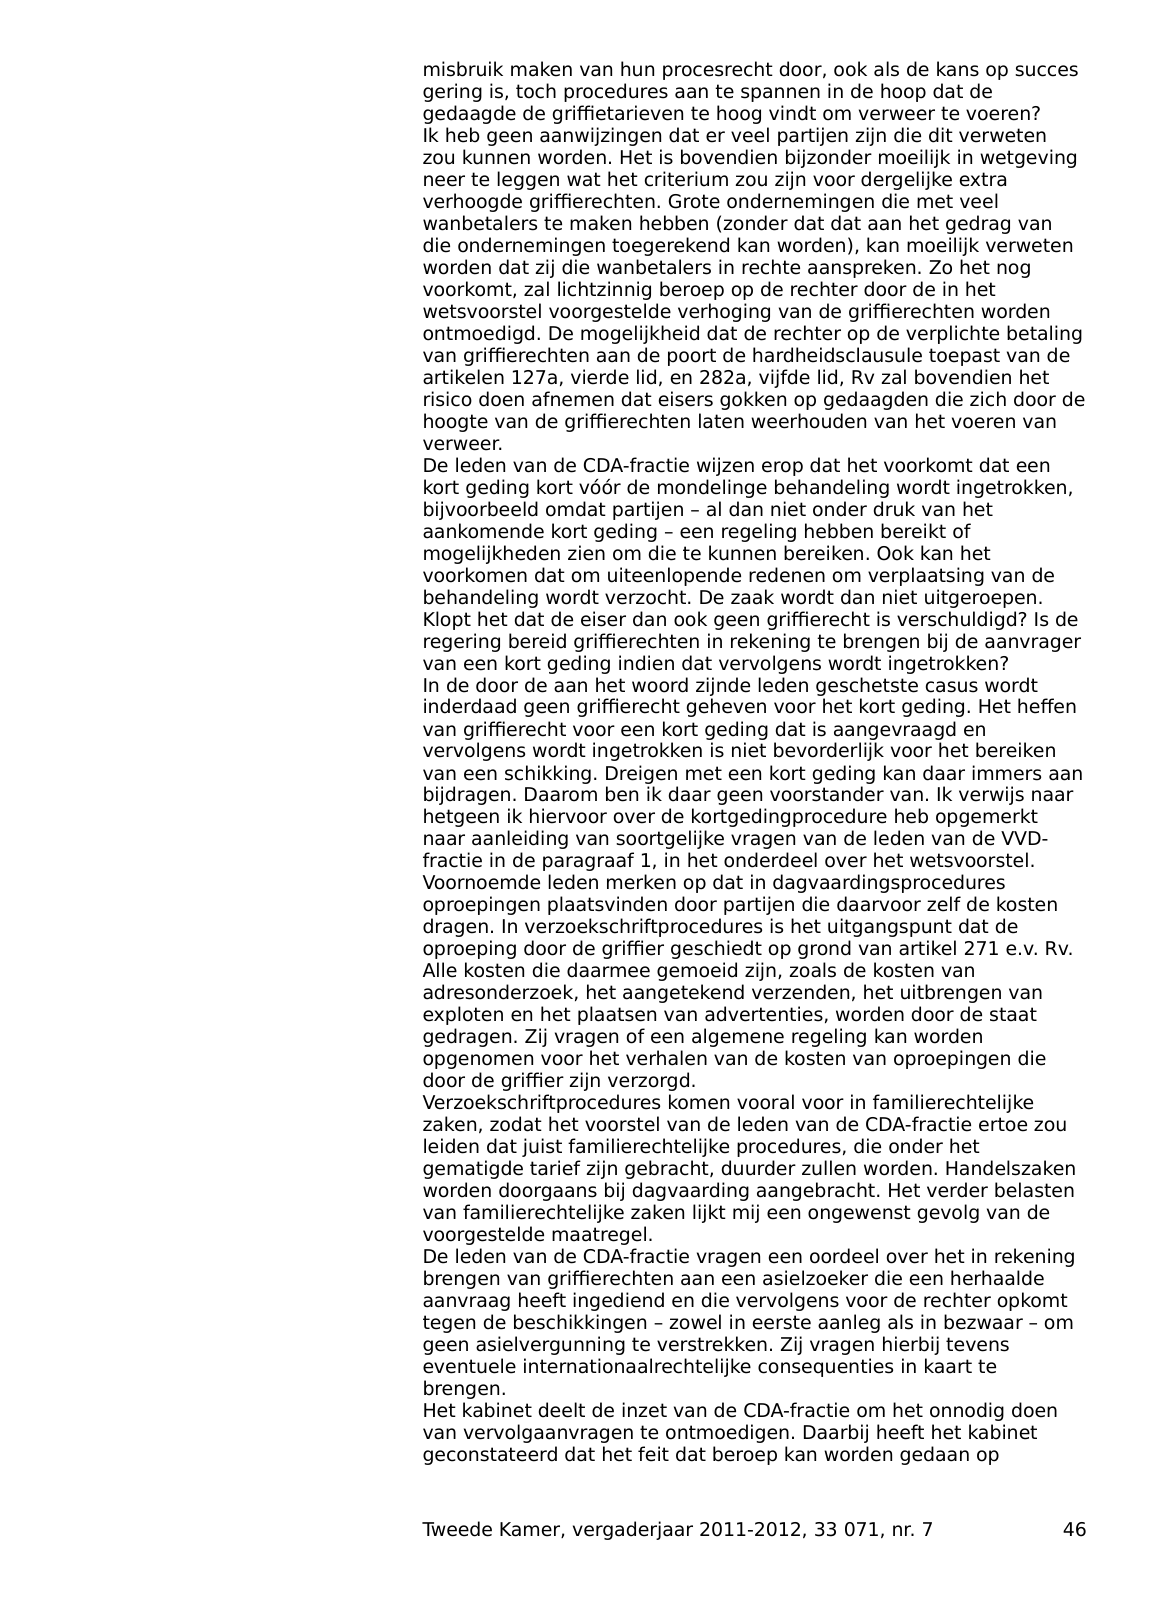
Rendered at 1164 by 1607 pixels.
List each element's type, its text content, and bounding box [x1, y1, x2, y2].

text Het kabinet deelt de inzet van de CDA-fractie om het onnodig doen van vervolgaanvragen te ontmoedigen. Daarbij heeft het kabinet geconstateerd dat het feit dat beroep kan worden gedaan op [422, 1400, 1087, 1466]
text Voornoemde leden merken op dat in dagvaardingsprocedures oproepingen plaatsvinden door partijen die daarvoor zelf de kosten dragen. In verzoekschriftprocedures is het uitgangspunt dat de oproeping door de griffier geschiedt op grond van artikel 271 e.v. Rv. Alle kosten die daarmee gemoeid zijn, zoals de kosten van adresonderzoek, het aangetekend verzenden, het uitbrengen van exploten en het plaatsen van advertenties, worden door de staat gedragen. Zij vragen of een algemene regeling kan worden opgenomen voor het verhalen van de kosten van oproepingen die door de griffier zijn verzorgd. [422, 872, 1087, 1092]
text Verzoekschriftprocedures komen vooral voor in familierechtelijke zaken, zodat het voorstel van de leden van de CDA-fractie ertoe zou leiden dat juist familierechtelijke procedures, die onder het gematigde tarief zijn gebracht, duurder zullen worden. Handelszaken worden doorgaans bij dagvaarding aangebracht. Het verder belasten van familierechtelijke zaken lijkt mij een ongewenst gevolg van de voorgestelde maatregel. [422, 1092, 1087, 1246]
text De leden van de CDA-fractie wijzen erop dat het voorkomt dat een kort geding kort vóór de mondelinge behandeling wordt ingetrokken, bijvoorbeeld omdat partijen – al dan niet onder druk van het aankomende kort geding – een regeling hebben bereikt of mogelijkheden zien om die te kunnen bereiken. Ook kan het voorkomen dat om uiteenlopende redenen om verplaatsing van de behandeling wordt verzocht. De zaak wordt dan niet uitgeroepen. Klopt het dat de eiser dan ook geen griffierecht is verschuldigd? Is de regering bereid griffierechten in rekening te brengen bij de aanvrager van een kort geding indien dat vervolgens wordt ingetrokken? [422, 455, 1087, 674]
text In de door de aan het woord zijnde leden geschetste casus wordt inderdaad geen griffierecht geheven voor het kort geding. Het heffen van griffierecht voor een kort geding dat is aangevraagd en vervolgens wordt ingetrokken is niet bevorderlijk voor het bereiken van een schikking. Dreigen met een kort geding kan daar immers aan bijdragen. Daarom ben ik daar geen voorstander van. Ik verwijs naar hetgeen ik hiervoor over de kortgedingprocedure heb opgemerkt naar aanleiding van soortgelijke vragen van de leden van de VVD-fractie in de paragraaf 1, in het onderdeel over het wetsvoorstel. [422, 674, 1087, 872]
text De leden van de CDA-fractie vragen een oordeel over het in rekening brengen van griffierechten aan een asielzoeker die een herhaalde aanvraag heeft ingediend en die vervolgens voor de rechter opkomt tegen de beschikkingen – zowel in eerste aanleg als in bezwaar – om geen asielvergunning te verstrekken. Zij vragen hierbij tevens eventuele internationaalrechtelijke consequenties in kaart te brengen. [422, 1246, 1087, 1400]
text Ik heb geen aanwijzingen dat er veel partijen zijn die dit verweten zou kunnen worden. Het is bovendien bijzonder moeilijk in wetgeving neer te leggen wat het criterium zou zijn voor dergelijke extra verhoogde griffierechten. Grote ondernemingen die met veel wanbetalers te maken hebben (zonder dat dat aan het gedrag van die ondernemingen toegerekend kan worden), kan moeilijk verweten worden dat zij die wanbetalers in rechte aanspreken. Zo het nog voorkomt, zal lichtzinnig beroep op de rechter door de in het wetsvoorstel voorgestelde verhoging van de griffierechten worden ontmoedigd. De mogelijkheid dat de rechter op de verplichte betaling van griffierechten aan de poort de hardheidsclausule toepast van de artikelen 127a, vierde lid, en 282a, vijfde lid, Rv zal bovendien het risico doen afnemen dat eisers gokken op gedaagden die zich door de hoogte van de griffierechten laten weerhouden van het voeren van verweer. [422, 125, 1087, 455]
text misbruik maken van hun procesrecht door, ook als de kans op succes gering is, toch procedures aan te spannen in de hoop dat de gedaagde de griffietarieven te hoog vindt om verweer te voeren? [422, 59, 1087, 125]
